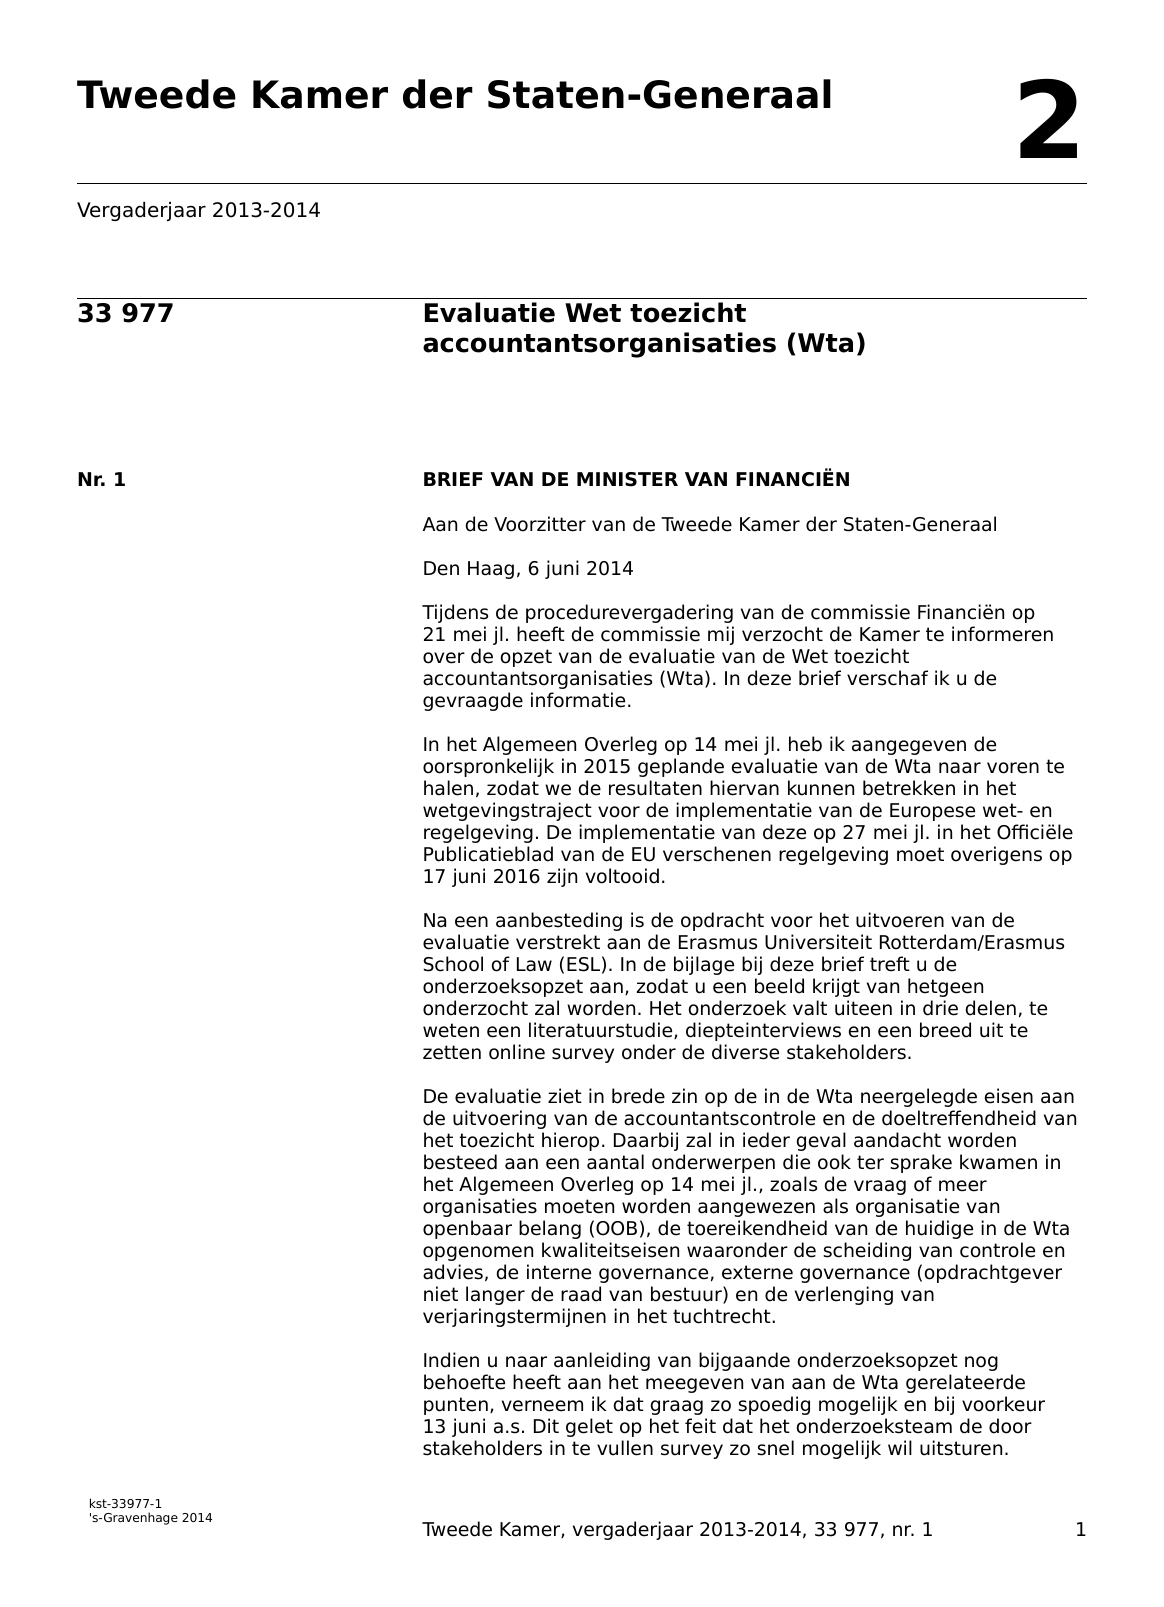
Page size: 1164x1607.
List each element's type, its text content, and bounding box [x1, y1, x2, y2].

text 's-Gravenhage 2014 [88, 1511, 323, 1525]
text Den Haag, 6 juni 2014 [422, 558, 1087, 580]
text Aan de Voorzitter van de Tweede Kamer der Staten-Generaal [422, 513, 1087, 536]
text De evaluatie ziet in brede zin op de in de Wta neergelegde eisen aan de uitvoering van de accountantscontrole en de doeltreffendheid van het toezicht hierop. Daarbij zal in ieder geval aandacht worden besteed aan een aantal onderwerpen die ook ter sprake kwamen in het Algemeen Overleg op 14 mei jl., zoals de vraag of meer organisaties moeten worden aangewezen als organisatie van openbaar belang (OOB), de toereikendheid van de huidige in de Wta opgenomen kwaliteitseisen waaronder de scheiding van controle en advies, de interne governance, externe governance (opdrachtgever niet langer de raad van bestuur) en de verlenging van verjaringstermijnen in het tuchtrecht. [422, 1086, 1087, 1328]
table_cell Vergaderjaar 2013-2014 [77, 184, 1087, 298]
subtitle Nr. 1 BRIEF VAN DE MINISTER VAN FINANCIËN [77, 469, 1087, 491]
text Na een aanbesteding is de opdracht voor het uitvoeren van de evaluatie verstrekt aan de Erasmus Universiteit Rotterdam/Erasmus School of Law (ESL). In de bijlage bij deze brief treft u de onderzoeksopzet aan, zodat u een beeld krijgt van hetgeen onderzocht zal worden. Het onderzoek valt uiteen in drie delen, te weten een literatuurstudie, diepteinterviews en een breed uit te zetten online survey onder de diverse stakeholders. [422, 910, 1087, 1064]
subtitle 33 977 Evaluatie Wet toezicht accountantsorganisaties (Wta) [77, 299, 1087, 358]
table_header Tweede Kamer der Staten-Generaal [77, 59, 886, 183]
text In het Algemeen Overleg op 14 mei jl. heb ik aangegeven de oorspronkelijk in 2015 geplande evaluatie van de Wta naar voren te halen, zodat we de resultaten hiervan kunnen betrekken in het wetgevingstraject voor de implementatie van de Europese wet- en regelgeving. De implementatie van deze op 27 mei jl. in het Officiële Publicatieblad van de EU verschenen regelgeving moet overigens op 17 juni 2016 zijn voltooid. [422, 734, 1087, 888]
text kst-33977-1 [88, 1497, 323, 1511]
text Tijdens de procedurevergadering van de commissie Financiën op 21 mei jl. heeft de commissie mij verzocht de Kamer te informeren over de opzet van de evaluatie van de Wet toezicht accountantsorganisaties (Wta). In deze brief verschaf ik u de gevraagde informatie. [422, 602, 1087, 712]
table_header 2 [886, 59, 1087, 183]
text Indien u naar aanleiding van bijgaande onderzoeksopzet nog behoefte heeft aan het meegeven van aan de Wta gerelateerde punten, verneem ik dat graag zo spoedig mogelijk en bij voorkeur 13 juni a.s. Dit gelet op het feit dat het onderzoeksteam de door stakeholders in te vullen survey zo snel mogelijk wil uitsturen. [422, 1350, 1087, 1460]
